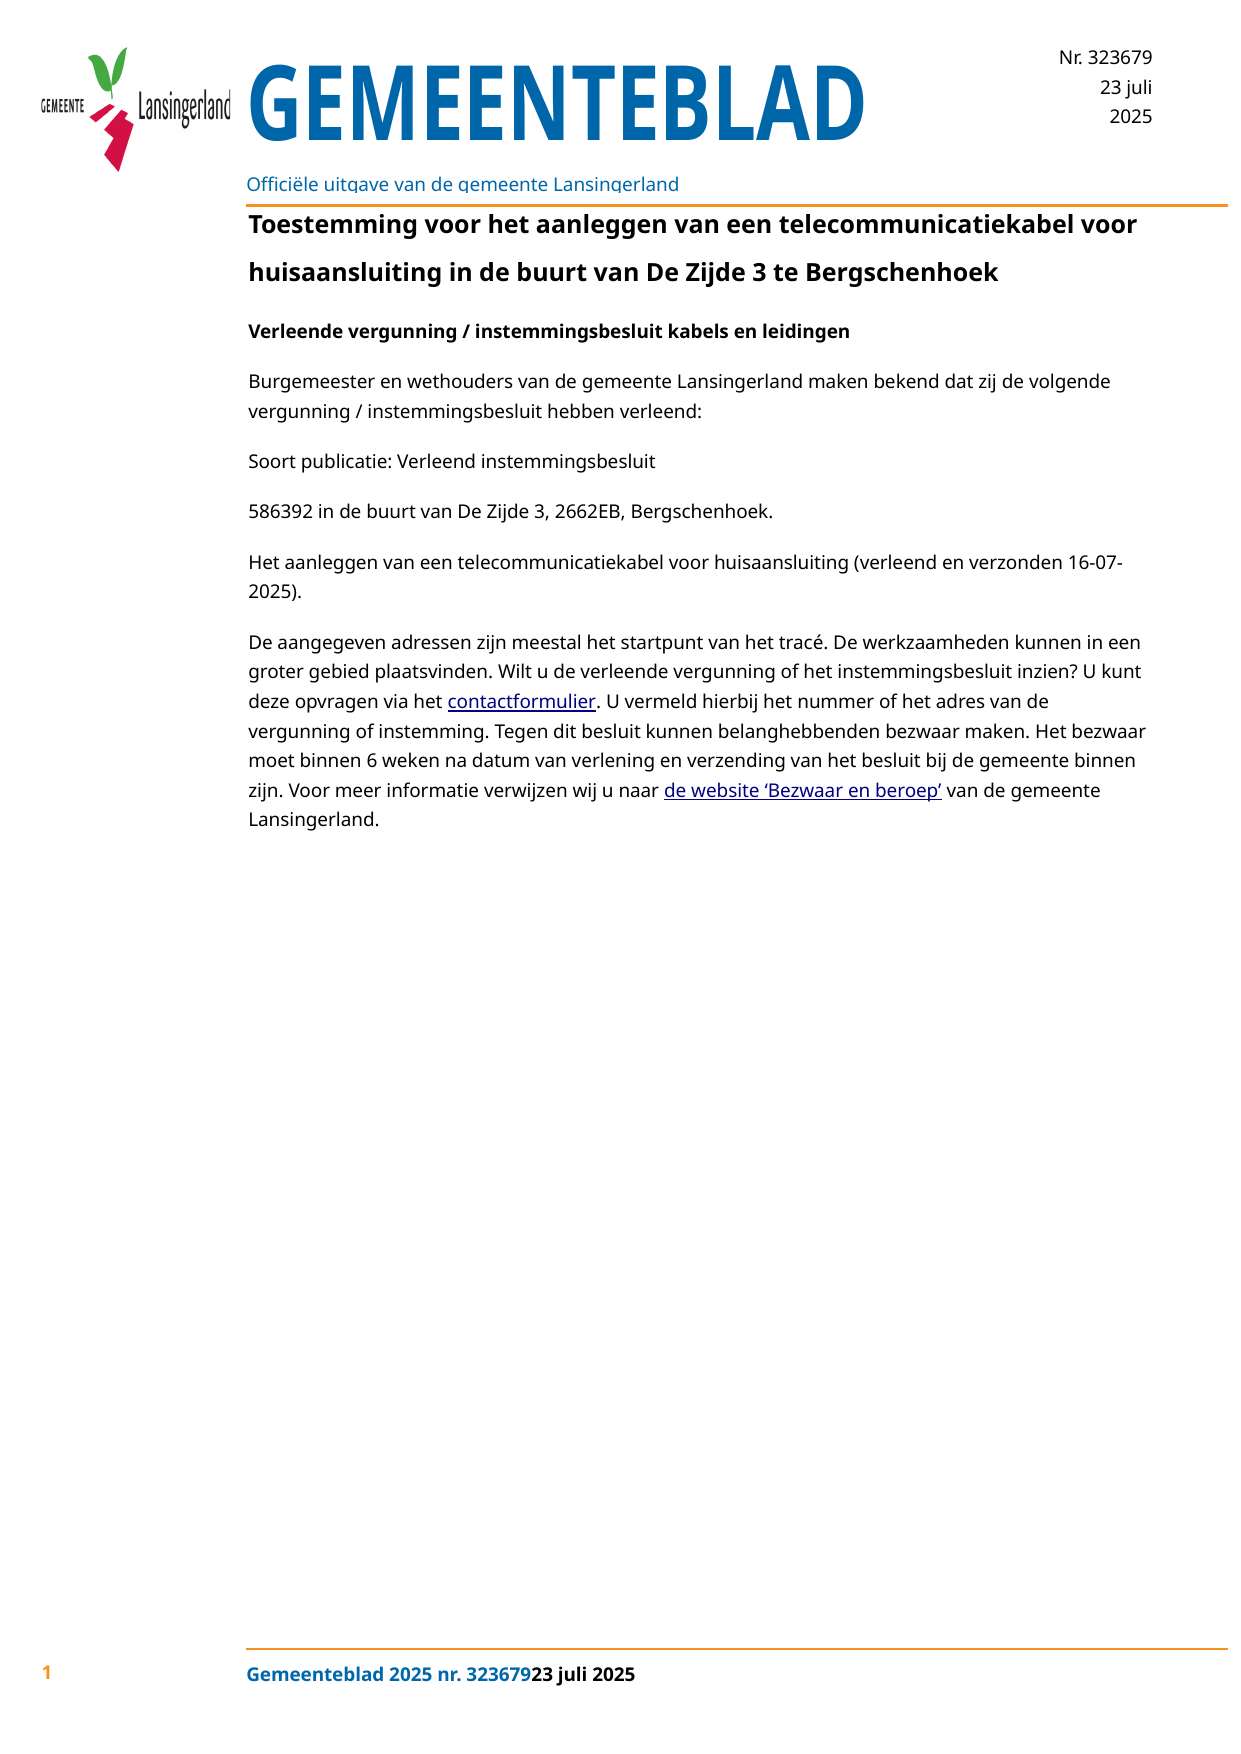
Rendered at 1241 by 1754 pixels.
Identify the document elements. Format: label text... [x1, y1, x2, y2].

text Toestemming voor het aanleggen van een telecommunicatiekabel voor huisaansluiting in de buurt van De Zijde 3 te Bergschenhoek [248, 207, 1152, 288]
picture [41, 47, 231, 172]
text 586392 in de buurt van De Zijde 3, 2662EB, Bergschenhoek. [248, 499, 1152, 524]
text Verleende vergunning / instemmingsbesluit kabels en leidingen [248, 318, 1152, 344]
text Het aanleggen van een telecommunicatiekabel voor huisaansluiting (verleend en verzonden 16-07-2025). [248, 549, 1152, 604]
text De aangegeven adressen zijn meestal het startpunt van het tracé. De werkzaamheden kunnen in een groter gebied plaatsvinden. Wilt u de verleende vergunning of het instemmingsbesluit inzien? U kunt deze opvragen via het contactformulier. U vermeld hierbij het nummer of het adres van de vergunning of instemming. Tegen dit besluit kunnen belanghebbenden bezwaar maken. Het bezwaar moet binnen 6 weken na datum van verlening en verzending van het besluit bij de gemeente binnen zijn. Voor meer informatie verwijzen wij u naar de website ‘Bezwaar en beroep’ van de gemeente Lansingerland. [248, 629, 1152, 832]
text Burgemeester en wethouders van de gemeente Lansingerland maken bekend dat zij de volgende vergunning / instemmingsbesluit hebben verleend: [248, 368, 1152, 424]
text Soort publicatie: Verleend instemmingsbesluit [248, 448, 1152, 474]
